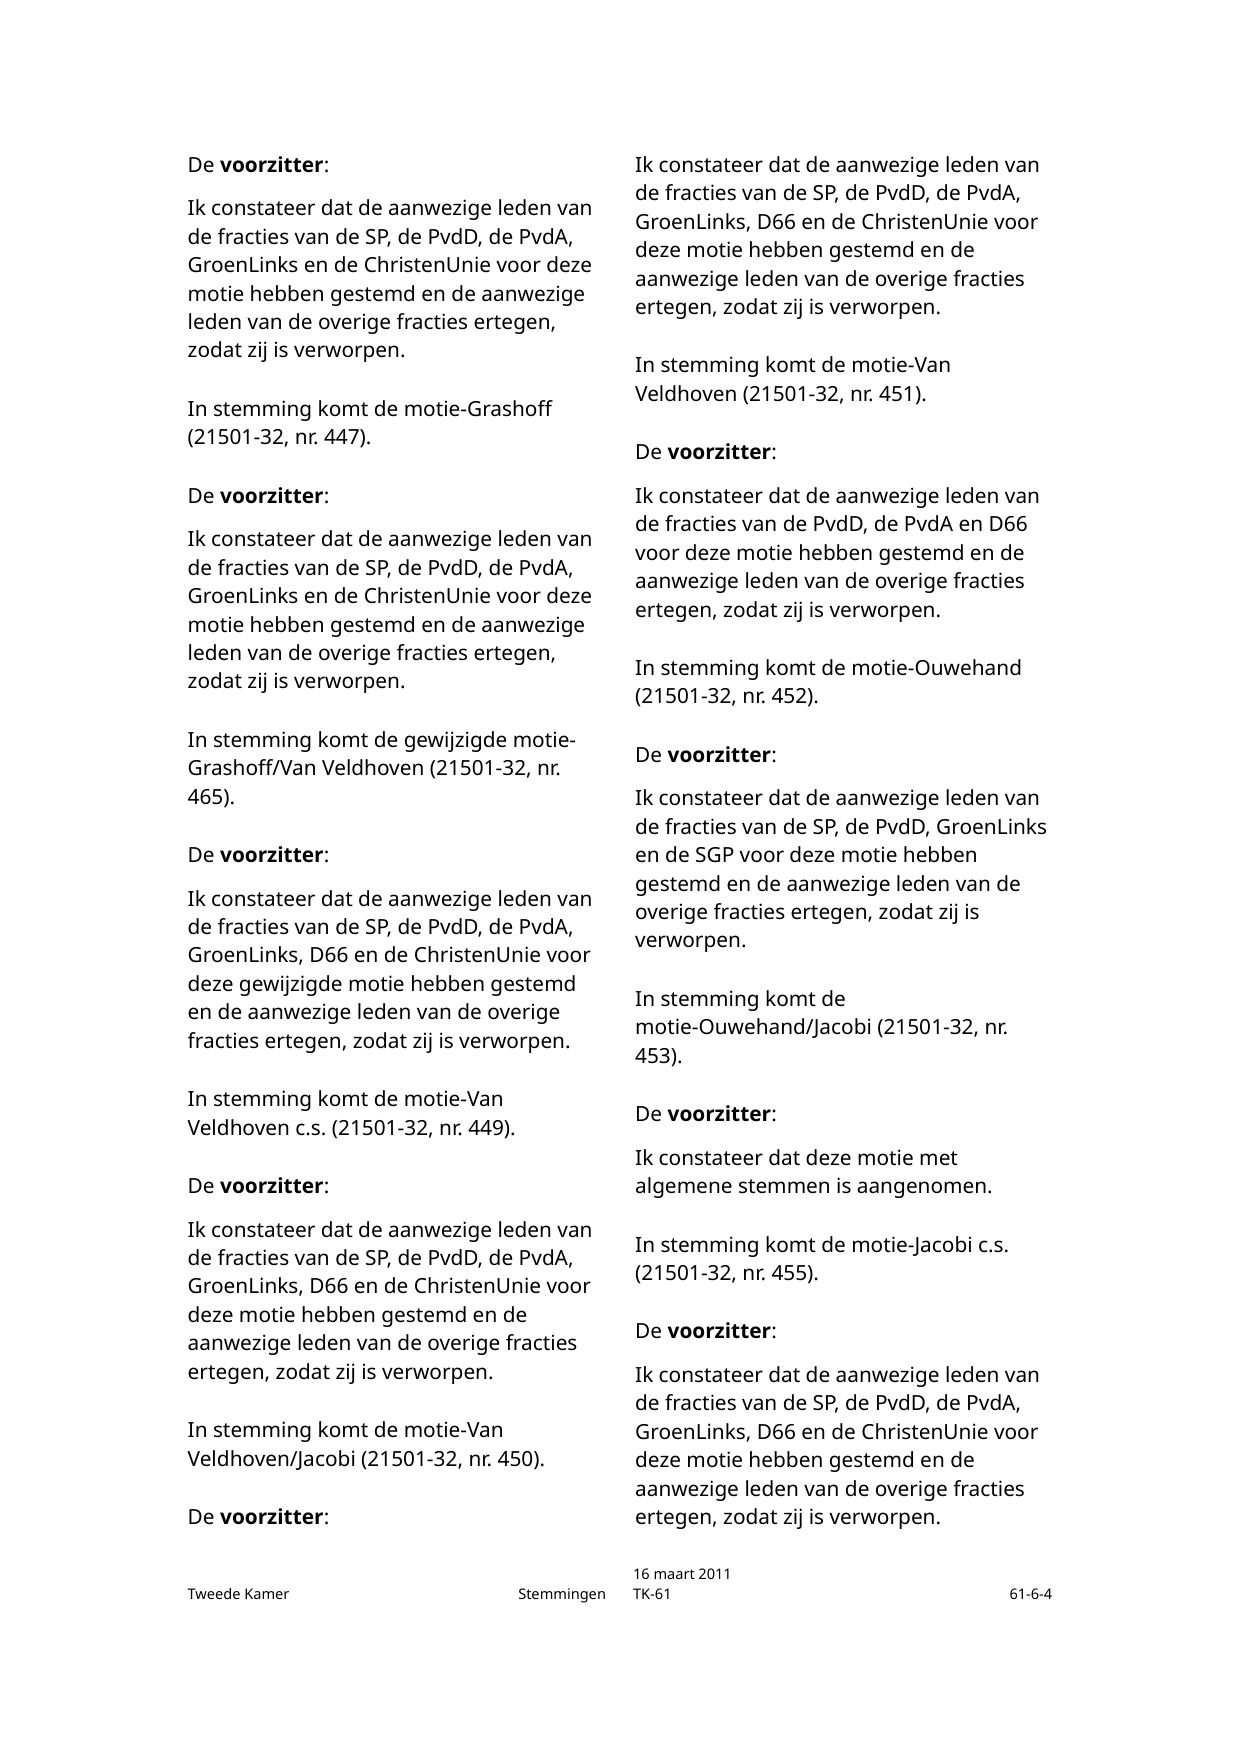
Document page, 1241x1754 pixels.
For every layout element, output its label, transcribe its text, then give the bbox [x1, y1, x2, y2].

text De voorzitter: [187, 1171, 605, 1200]
text De voorzitter: [187, 481, 605, 509]
text Ik constateer dat de aanwezige leden van de fracties van de SP, de PvdD, GroenLinks en de SGP voor deze motie hebben gestemd en de aanwezige leden van de overige fracties ertegen, zodat zij is verworpen. [635, 783, 1053, 954]
text In stemming komt de motie-Van Veldhoven (21501-32, nr. 451). [635, 351, 1053, 407]
text De voorzitter: [187, 150, 605, 178]
text In stemming komt de motie-Grashoff (21501-32, nr. 447). [187, 394, 605, 451]
text De voorzitter: [635, 1317, 1053, 1345]
text Ik constateer dat de aanwezige leden van de fracties van de SP, de PvdD, de PvdA, GroenLinks, D66 en de ChristenUnie voor deze motie hebben gestemd en de aanwezige leden van de overige fracties ertegen, zodat zij is verworpen. [635, 150, 1053, 321]
text In stemming komt de motie-Jacobi c.s. (21501-32, nr. 455). [635, 1230, 1053, 1287]
text In stemming komt de gewijzigde motie-Grashoff/Van Veldhoven (21501-32, nr. 465). [187, 725, 605, 810]
text Ik constateer dat de aanwezige leden van de fracties van de SP, de PvdD, de PvdA, GroenLinks, D66 en de ChristenUnie voor deze motie hebben gestemd en de aanwezige leden van de overige fracties ertegen, zodat zij is verworpen. [635, 1360, 1053, 1531]
text Ik constateer dat de aanwezige leden van de fracties van de SP, de PvdD, de PvdA, GroenLinks en de ChristenUnie voor deze motie hebben gestemd en de aanwezige leden van de overige fracties ertegen, zodat zij is verworpen. [187, 193, 605, 364]
text De voorzitter: [187, 840, 605, 869]
text In stemming komt de motie-Ouwehand/Jacobi (21501-32, nr. 453). [635, 984, 1053, 1069]
text In stemming komt de motie-Ouwehand (21501-32, nr. 452). [635, 653, 1053, 710]
text Ik constateer dat de aanwezige leden van de fracties van de SP, de PvdD, de PvdA, GroenLinks en de ChristenUnie voor deze motie hebben gestemd en de aanwezige leden van de overige fracties ertegen, zodat zij is verworpen. [187, 524, 605, 695]
text De voorzitter: [635, 740, 1053, 768]
text Ik constateer dat de aanwezige leden van de fracties van de SP, de PvdD, de PvdA, GroenLinks, D66 en de ChristenUnie voor deze motie hebben gestemd en de aanwezige leden van de overige fracties ertegen, zodat zij is verworpen. [187, 1215, 605, 1385]
text Ik constateer dat deze motie met algemene stemmen is aangenomen. [635, 1143, 1053, 1200]
text De voorzitter: [635, 437, 1053, 466]
text In stemming komt de motie-Van Veldhoven/Jacobi (21501-32, nr. 450). [187, 1415, 605, 1472]
text Ik constateer dat de aanwezige leden van de fracties van de SP, de PvdD, de PvdA, GroenLinks, D66 en de ChristenUnie voor deze gewijzigde motie hebben gestemd en de aanwezige leden van de overige fracties ertegen, zodat zij is verworpen. [187, 884, 605, 1054]
text De voorzitter: [187, 1502, 605, 1531]
text In stemming komt de motie-Van Veldhoven c.s. (21501-32, nr. 449). [187, 1084, 605, 1141]
text Ik constateer dat de aanwezige leden van de fracties van de PvdD, de PvdA en D66 voor deze motie hebben gestemd en de aanwezige leden van de overige fracties ertegen, zodat zij is verworpen. [635, 481, 1053, 623]
text De voorzitter: [635, 1099, 1053, 1128]
